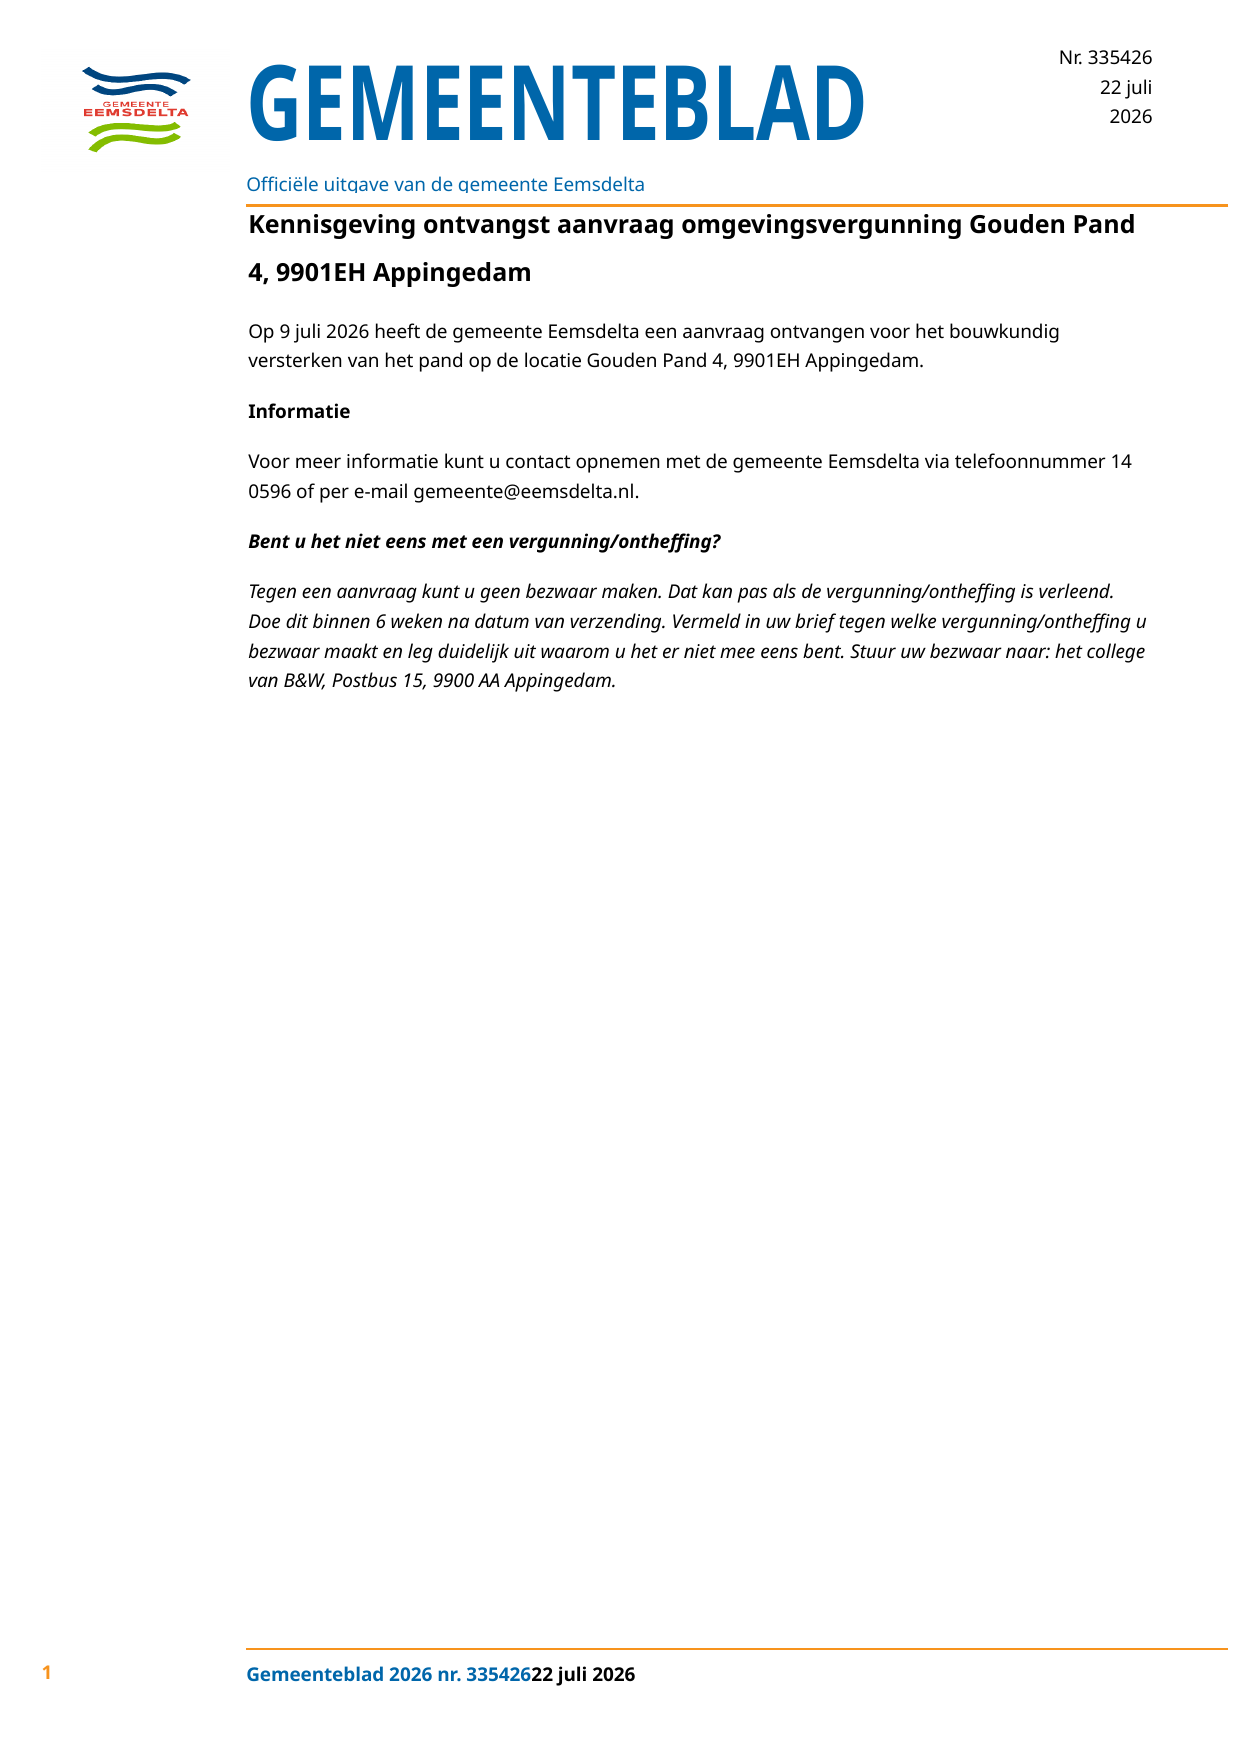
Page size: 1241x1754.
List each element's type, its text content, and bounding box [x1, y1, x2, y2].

picture [41, 47, 231, 172]
text Op 9 juli 2026 heeft de gemeente Eemsdelta een aanvraag ontvangen voor het bouwkundig versterken van het pand op de locatie Gouden Pand 4, 9901EH Appingedam. [248, 318, 1152, 373]
text Tegen een aanvraag kunt u geen bezwaar maken. Dat kan pas als de vergunning/ontheffing is verleend. Doe dit binnen 6 weken na datum van verzending. Vermeld in uw brief tegen welke vergunning/ontheffing u bezwaar maakt en leg duidelijk uit waarom u het er niet mee eens bent. Stuur uw bezwaar naar: het college van B&W, Postbus 15, 9900 AA Appingedam. [248, 579, 1152, 693]
text Voor meer informatie kunt u contact opnemen met de gemeente Eemsdelta via telefoonnummer 14 0596 of per e-mail gemeente@eemsdelta.nl. [248, 448, 1152, 504]
text Bent u het niet eens met een vergunning/ontheffing? [248, 528, 1152, 554]
text Kennisgeving ontvangst aanvraag omgevingsvergunning Gouden Pand 4, 9901EH Appingedam [248, 207, 1152, 288]
text Informatie [248, 398, 1152, 424]
